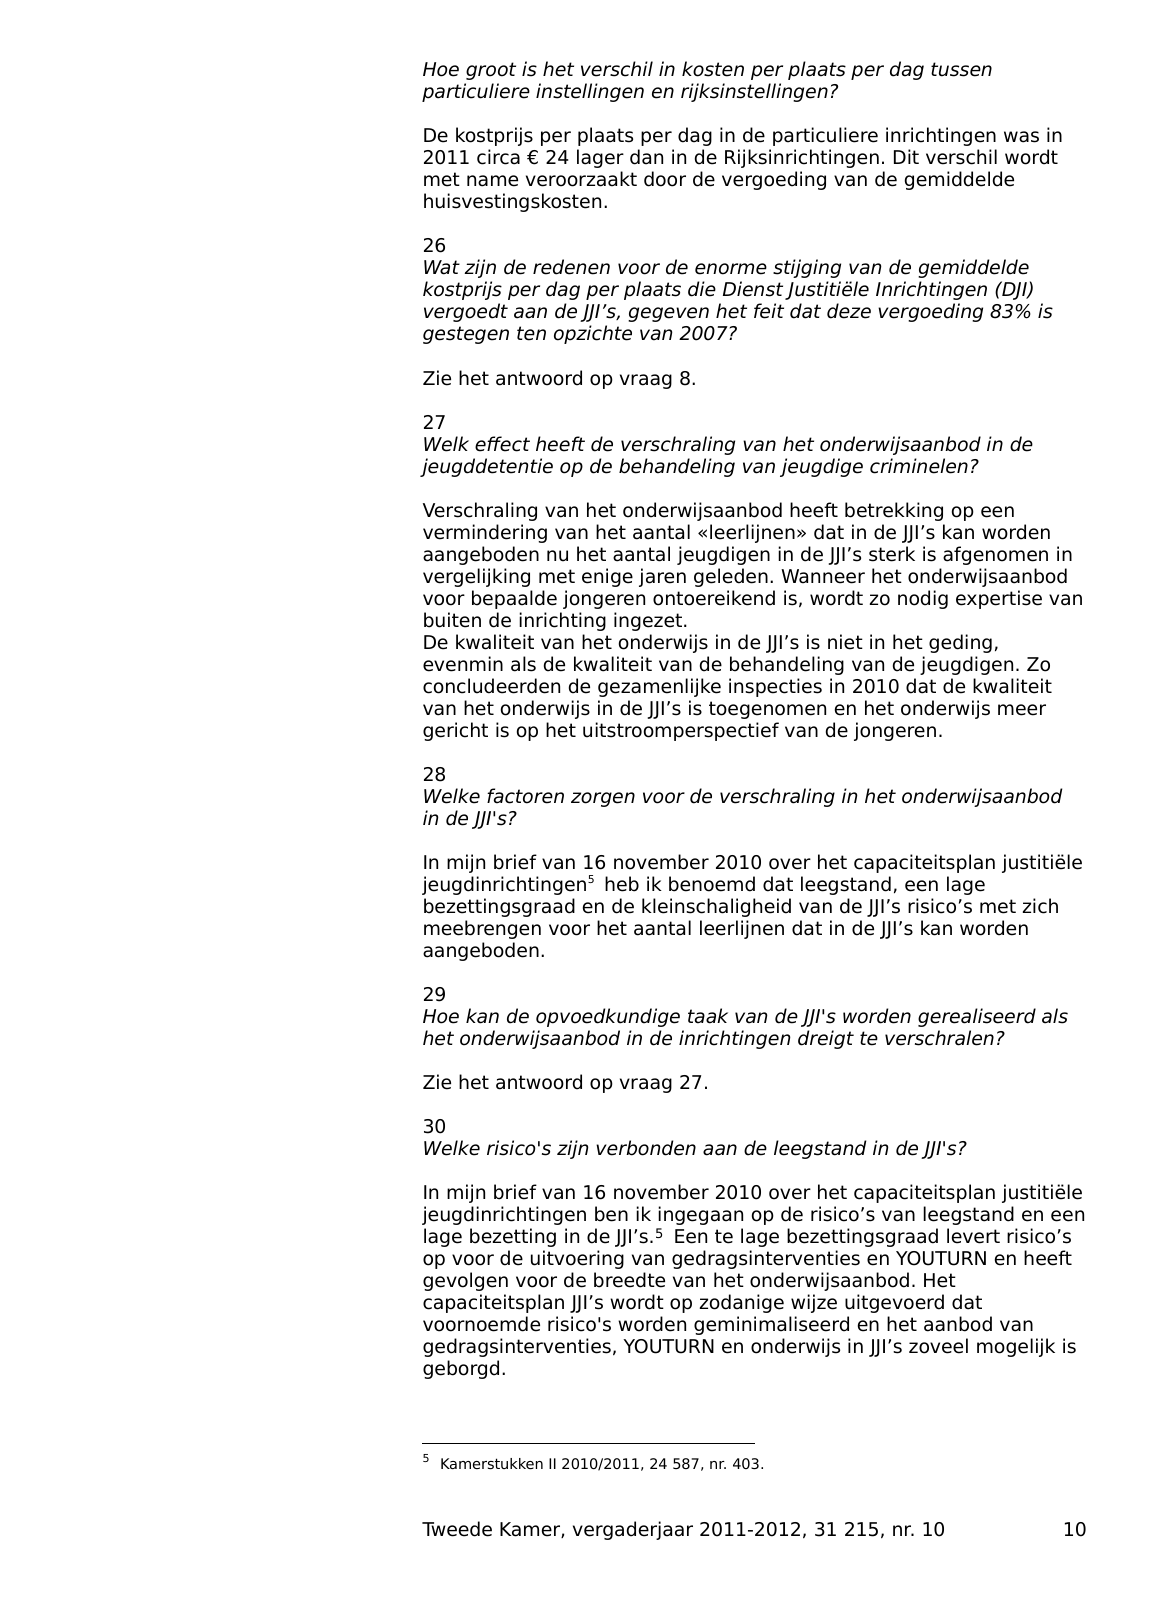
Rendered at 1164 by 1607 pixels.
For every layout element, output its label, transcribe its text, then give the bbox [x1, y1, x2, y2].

text 27 [422, 412, 1087, 433]
text Welk effect heeft de verschraling van het onderwijsaanbod in de jeugddetentie op de behandeling van jeugdige criminelen? [422, 433, 1087, 477]
text In mijn brief van 16 november 2010 over het capaciteitsplan justitiële jeugdinrichtingen heb ik benoemd dat leegstand, een lage bezettingsgraad en de kleinschaligheid van de JJI’s risico’s met zich meebrengen voor het aantal leerlijnen dat in de JJI’s kan worden aangeboden. [422, 852, 1087, 962]
text De kwaliteit van het onderwijs in de JJI’s is niet in het geding, evenmin als de kwaliteit van de behandeling van de jeugdigen. Zo concludeerden de gezamenlijke inspecties in 2010 dat de kwaliteit van het onderwijs in de JJI’s is toegenomen en het onderwijs meer gericht is op het uitstroomperspectief van de jongeren. [422, 632, 1087, 741]
text Verschraling van het onderwijsaanbod heeft betrekking op een vermindering van het aantal «leerlijnen» dat in de JJI’s kan worden aangeboden nu het aantal jeugdigen in de JJI’s sterk is afgenomen in vergelijking met enige jaren geleden. Wanneer het onderwijsaanbod voor bepaalde jongeren ontoereikend is, wordt zo nodig expertise van buiten de inrichting ingezet. [422, 500, 1087, 632]
text Zie het antwoord op vraag 27. [422, 1072, 1087, 1094]
text De kostprijs per plaats per dag in de particuliere inrichtingen was in 2011 circa € 24 lager dan in de Rijksinrichtingen. Dit verschil wordt met name veroorzaakt door de vergoeding van de gemiddelde huisvestingskosten. [422, 125, 1087, 213]
text Welke factoren zorgen voor de verschraling in het onderwijsaanbod in de JJI's? [422, 786, 1087, 829]
text 29 [422, 984, 1087, 1006]
text In mijn brief van 16 november 2010 over het capaciteitsplan justitiële jeugdinrichtingen ben ik ingegaan op de risico’s van leegstand en een lage bezetting in de JJI’s.5 Een te lage bezettingsgraad levert risico’s op voor de uitvoering van gedragsinterventies en YOUTURN en heeft gevolgen voor de breedte van het onderwijsaanbod. Het capaciteitsplan JJI’s wordt op zodanige wijze uitgevoerd dat voornoemde risico's worden geminimaliseerd en het aanbod van gedragsinterventies, YOUTURN en onderwijs in JJI’s zoveel mogelijk is geborgd. [422, 1182, 1087, 1380]
text Welke risico's zijn verbonden aan de leegstand in de JJI's? [422, 1138, 1087, 1160]
text Wat zijn de redenen voor de enorme stijging van de gemiddelde kostprijs per dag per plaats die Dienst Justitiële Inrichtingen (DJI) vergoedt aan de JJI’s, gegeven het feit dat deze vergoeding 83% is gestegen ten opzichte van 2007? [422, 257, 1087, 345]
text 28 [422, 764, 1087, 786]
text Hoe kan de opvoedkundige taak van de JJI's worden gerealiseerd als het onderwijsaanbod in de inrichtingen dreigt te verschralen? [422, 1006, 1087, 1050]
text Zie het antwoord op vraag 8. [422, 367, 1087, 389]
text Hoe groot is het verschil in kosten per plaats per dag tussen particuliere instellingen en rijksinstellingen? [422, 59, 1087, 103]
text Kamerstukken II 2010/2011, 24 587, nr. 403. [422, 1452, 1087, 1474]
text 30 [422, 1116, 1087, 1138]
text 26 [422, 235, 1087, 257]
